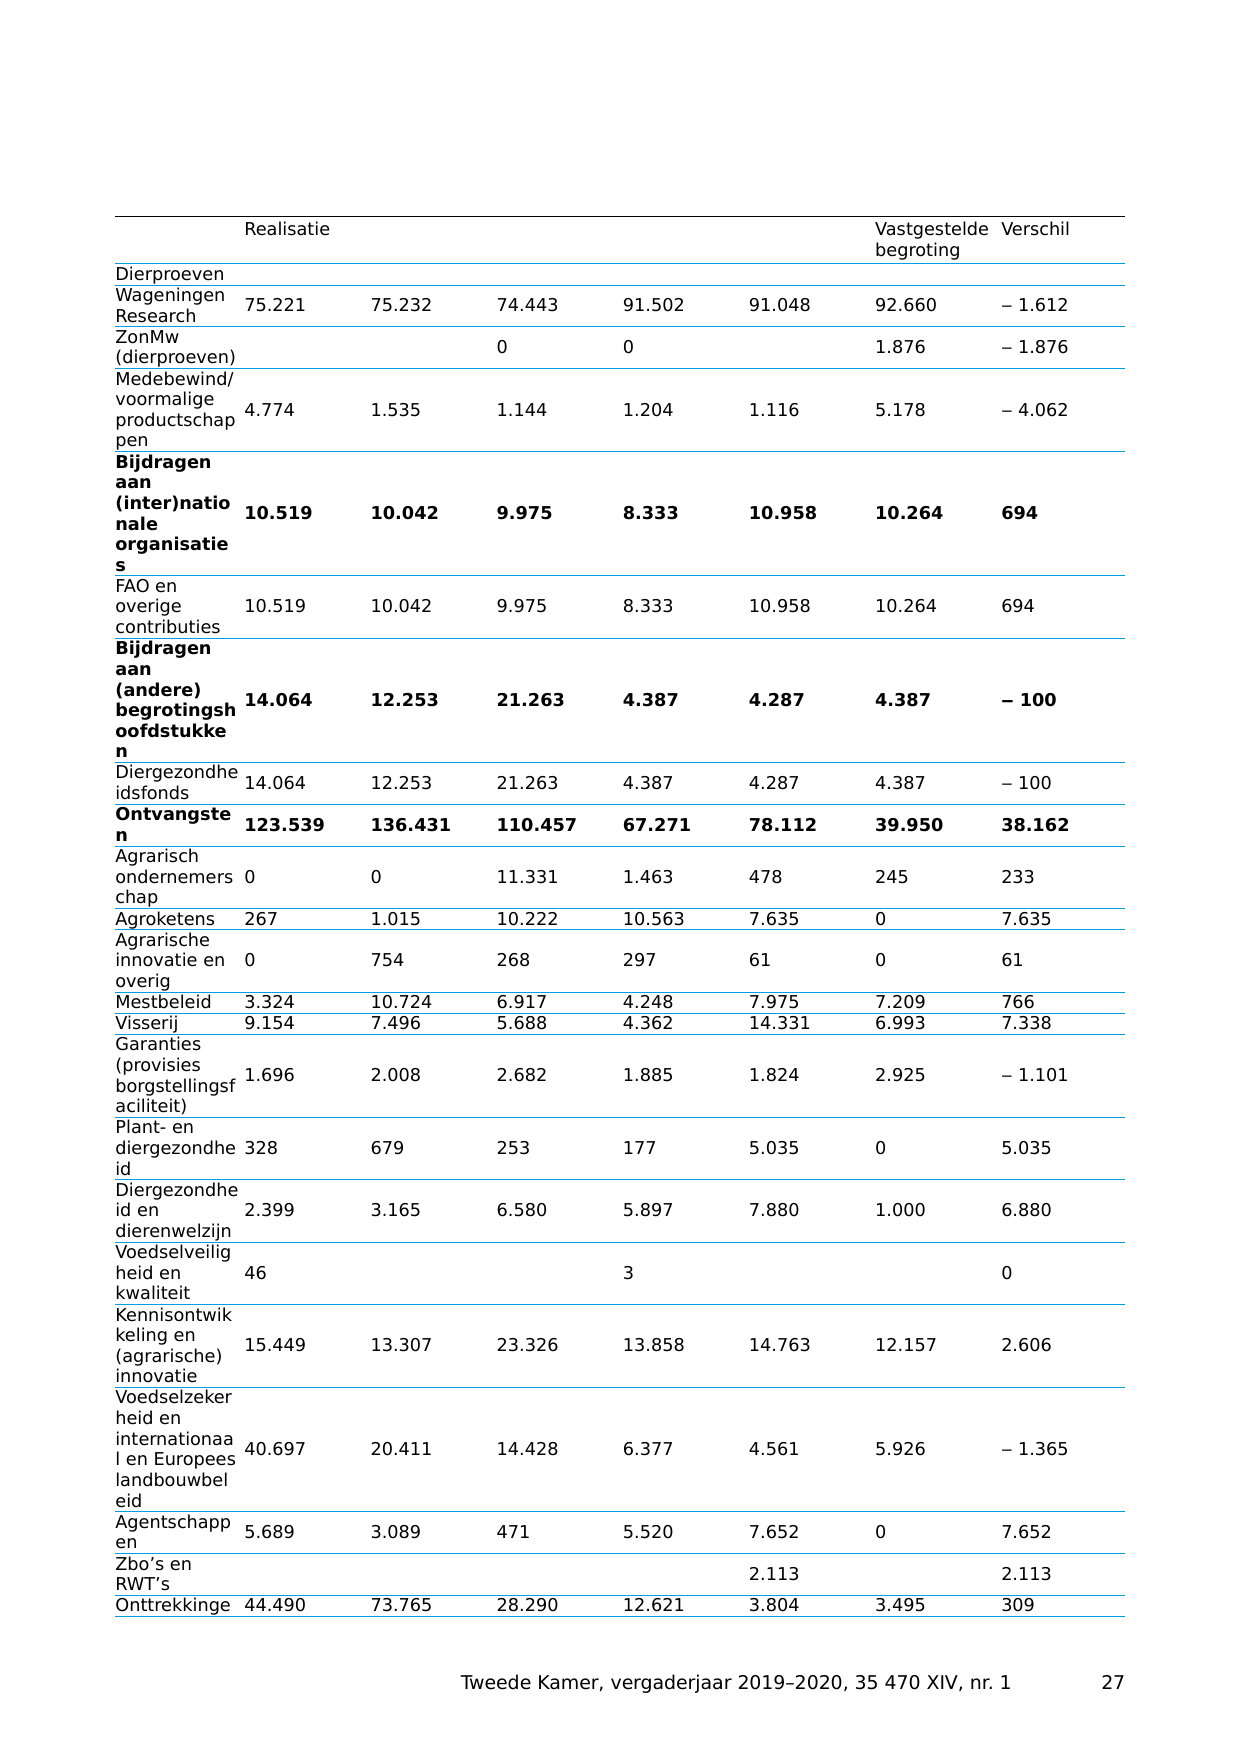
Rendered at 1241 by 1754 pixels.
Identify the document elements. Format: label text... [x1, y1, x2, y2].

table_cell Kennisontwikkeling en (agrarische) innovatie [115, 1305, 241, 1387]
table_cell 91.502 [620, 286, 746, 326]
table_cell Realisatie [241, 217, 872, 263]
table_cell 5.897 [620, 1180, 746, 1242]
table_cell 15.449 [241, 1305, 367, 1387]
table_cell 12.621 [620, 1596, 746, 1616]
table_cell 1.885 [620, 1035, 746, 1117]
table_cell Bijdragen aan (inter)nationale organisaties [115, 452, 241, 575]
table_cell 6.377 [620, 1388, 746, 1511]
table_cell 7.975 [746, 993, 872, 1013]
table_cell ‒ 1.612 [998, 286, 1125, 326]
table_cell [872, 1554, 998, 1595]
table_cell 14.064 [241, 763, 367, 804]
table_cell Agrarisch ondernemerschap [115, 847, 241, 908]
table_cell 766 [998, 993, 1125, 1013]
table_cell [368, 1554, 493, 1595]
table_cell [620, 1554, 746, 1595]
table_cell 110.457 [494, 805, 620, 846]
table_cell ‒ 1.365 [998, 1388, 1125, 1511]
table_cell 1.000 [872, 1180, 998, 1242]
table_cell 12.253 [368, 639, 493, 762]
table_cell 6.580 [494, 1180, 620, 1242]
table_cell 28.290 [494, 1596, 620, 1616]
table_cell 123.539 [241, 805, 367, 846]
table_cell 471 [494, 1512, 620, 1553]
table_cell 10.042 [368, 452, 493, 575]
table_cell 9.154 [241, 1014, 367, 1034]
table_cell 0 [998, 1243, 1125, 1304]
table_cell 0 [368, 847, 493, 908]
table_cell 2.113 [746, 1554, 872, 1595]
table_cell 5.035 [998, 1118, 1125, 1179]
table_cell 0 [241, 930, 367, 991]
table_cell [998, 264, 1125, 284]
table_cell 74.443 [494, 286, 620, 326]
table_cell 10.519 [241, 452, 367, 575]
table_cell [494, 264, 620, 284]
table_cell 1.144 [494, 369, 620, 451]
table_cell [872, 1243, 998, 1304]
table_cell 0 [241, 847, 367, 908]
table_cell 4.387 [872, 763, 998, 804]
table_cell [115, 217, 241, 263]
table_cell 1.204 [620, 369, 746, 451]
table_cell Voedselveiligheid en kwaliteit [115, 1243, 241, 1304]
table_cell 328 [241, 1118, 367, 1179]
table_cell 6.880 [998, 1180, 1125, 1242]
table_cell Agentschappen [115, 1512, 241, 1553]
table_cell 21.263 [494, 639, 620, 762]
table_cell 1.824 [746, 1035, 872, 1117]
table_cell Voedselzekerheid en internationaal en Europees landbouwbeleid [115, 1388, 241, 1511]
table_cell ‒ 1.101 [998, 1035, 1125, 1117]
table_cell Diergezondheid en dierenwelzijn [115, 1180, 241, 1242]
table_cell Dierproeven [115, 264, 241, 284]
table_cell 46 [241, 1243, 367, 1304]
table_cell [241, 1554, 367, 1595]
table_cell 4.387 [620, 639, 746, 762]
table_cell 4.287 [746, 639, 872, 762]
table_cell 14.763 [746, 1305, 872, 1387]
table_cell [494, 1554, 620, 1595]
table_cell 136.431 [368, 805, 493, 846]
table_cell 11.331 [494, 847, 620, 908]
table_cell Agroketens [115, 909, 241, 929]
table_header Budgettaire gevolgen van beleid Artikel 11 (bedragen x € 1.000) [115, 191, 1125, 216]
table_cell 4.774 [241, 369, 367, 451]
table_cell Visserij [115, 1014, 241, 1034]
table_cell 73.765 [368, 1596, 493, 1616]
table_cell 2.606 [998, 1305, 1125, 1387]
table_cell 10.042 [368, 576, 493, 638]
table_cell 10.519 [241, 576, 367, 638]
table_cell 14.331 [746, 1014, 872, 1034]
table_cell 7.635 [998, 909, 1125, 929]
table_cell 5.689 [241, 1512, 367, 1553]
table_cell [241, 327, 367, 368]
table_cell 1.876 [872, 327, 998, 368]
table_cell FAO en overige contributies [115, 576, 241, 638]
table_cell ‒ 1.876 [998, 327, 1125, 368]
table_cell 0 [872, 1512, 998, 1553]
table_cell 0 [494, 327, 620, 368]
table_cell 10.264 [872, 576, 998, 638]
table_cell [746, 1243, 872, 1304]
table_cell 67.271 [620, 805, 746, 846]
table_cell 7.652 [746, 1512, 872, 1553]
table_cell 5.926 [872, 1388, 998, 1511]
table_cell Mestbeleid [115, 993, 241, 1013]
table_cell ‒ 100 [998, 639, 1125, 762]
table_cell 75.232 [368, 286, 493, 326]
table_cell 5.688 [494, 1014, 620, 1034]
table_cell 20.411 [368, 1388, 493, 1511]
table_cell 8.333 [620, 576, 746, 638]
table_cell 679 [368, 1118, 493, 1179]
table_cell 5.520 [620, 1512, 746, 1553]
table_cell 4.248 [620, 993, 746, 1013]
table_cell 478 [746, 847, 872, 908]
table_cell 14.064 [241, 639, 367, 762]
table_cell 3.089 [368, 1512, 493, 1553]
table_cell 1.535 [368, 369, 493, 451]
table_cell [620, 264, 746, 284]
table_cell 4.387 [620, 763, 746, 804]
table_cell 3.804 [746, 1596, 872, 1616]
table_cell 297 [620, 930, 746, 991]
table_cell 3.495 [872, 1596, 998, 1616]
table_cell 7.338 [998, 1014, 1125, 1034]
table_cell Garanties (provisies borgstellingsfaciliteit) [115, 1035, 241, 1117]
table_cell 4.387 [872, 639, 998, 762]
table_cell 309 [998, 1596, 1125, 1616]
table_cell Diergezondheidsfonds [115, 763, 241, 804]
table_cell [746, 327, 872, 368]
table_cell 14.428 [494, 1388, 620, 1511]
table_cell ZonMw (dierproeven) [115, 327, 241, 368]
table_cell Agrarische innovatie en overig [115, 930, 241, 991]
table_cell 9.975 [494, 452, 620, 575]
table_cell 268 [494, 930, 620, 991]
table_cell 0 [620, 327, 746, 368]
table_cell 91.048 [746, 286, 872, 326]
table_cell 13.307 [368, 1305, 493, 1387]
table_cell 7.880 [746, 1180, 872, 1242]
table_cell 3 [620, 1243, 746, 1304]
table_cell Vastgestelde begroting [872, 217, 998, 263]
table_cell 23.326 [494, 1305, 620, 1387]
table_cell 245 [872, 847, 998, 908]
table_cell 0 [872, 1118, 998, 1179]
table_cell 5.035 [746, 1118, 872, 1179]
table_cell 9.975 [494, 576, 620, 638]
table_cell 177 [620, 1118, 746, 1179]
table_cell 694 [998, 576, 1125, 638]
table_cell [368, 1243, 493, 1304]
table_cell ‒ 100 [998, 763, 1125, 804]
table_cell 1.463 [620, 847, 746, 908]
table_cell 8.333 [620, 452, 746, 575]
table_cell 0 [872, 930, 998, 991]
table_cell 2.008 [368, 1035, 493, 1117]
table_cell Medebewind/voormalige productschappen [115, 369, 241, 451]
table_cell 61 [746, 930, 872, 991]
table_cell 40.697 [241, 1388, 367, 1511]
table_cell 1.116 [746, 369, 872, 451]
table_cell 75.221 [241, 286, 367, 326]
table_cell 13.858 [620, 1305, 746, 1387]
table_cell 12.157 [872, 1305, 998, 1387]
table_cell 1.696 [241, 1035, 367, 1117]
table_cell [241, 264, 367, 284]
table_cell 267 [241, 909, 367, 929]
table_cell 694 [998, 452, 1125, 575]
table_cell 4.287 [746, 763, 872, 804]
table_cell 2.682 [494, 1035, 620, 1117]
table_cell 78.112 [746, 805, 872, 846]
table_cell ‒ 4.062 [998, 369, 1125, 451]
table_cell 61 [998, 930, 1125, 991]
table_cell 10.563 [620, 909, 746, 929]
table_cell 44.490 [241, 1596, 367, 1616]
table_cell 6.993 [872, 1014, 998, 1034]
table_cell 3.165 [368, 1180, 493, 1242]
table_cell [368, 264, 493, 284]
table_cell 2.399 [241, 1180, 367, 1242]
table_cell 39.950 [872, 805, 998, 846]
table_cell 6.917 [494, 993, 620, 1013]
table_cell 5.178 [872, 369, 998, 451]
table_cell 7.652 [998, 1512, 1125, 1553]
table_cell Plant- en diergezondheid [115, 1118, 241, 1179]
table_cell Wageningen Research [115, 286, 241, 326]
table_cell 7.635 [746, 909, 872, 929]
table_cell 92.660 [872, 286, 998, 326]
table_cell Onttrekkinge [115, 1596, 241, 1616]
table_cell 1.015 [368, 909, 493, 929]
table_cell Bijdragen aan (andere) begrotingshoofdstukken [115, 639, 241, 762]
table_cell Verschil [998, 217, 1125, 263]
table_cell Ontvangsten [115, 805, 241, 846]
table_cell 38.162 [998, 805, 1125, 846]
table_cell 21.263 [494, 763, 620, 804]
table_cell 10.724 [368, 993, 493, 1013]
table_cell 10.264 [872, 452, 998, 575]
table_cell 0 [872, 909, 998, 929]
table_cell 10.958 [746, 452, 872, 575]
table_cell [746, 264, 872, 284]
table_cell 253 [494, 1118, 620, 1179]
table_cell 2.925 [872, 1035, 998, 1117]
table_cell 4.561 [746, 1388, 872, 1511]
table_cell 10.222 [494, 909, 620, 929]
table_cell 7.496 [368, 1014, 493, 1034]
table_cell 10.958 [746, 576, 872, 638]
table_cell [368, 327, 493, 368]
table_cell 754 [368, 930, 493, 991]
table_cell 2.113 [998, 1554, 1125, 1595]
table_cell 4.362 [620, 1014, 746, 1034]
table_cell 233 [998, 847, 1125, 908]
table_cell [494, 1243, 620, 1304]
table_cell 12.253 [368, 763, 493, 804]
table_cell 3.324 [241, 993, 367, 1013]
table_cell 7.209 [872, 993, 998, 1013]
table_cell [872, 264, 998, 284]
table_cell Zbo’s en RWT’s [115, 1554, 241, 1595]
